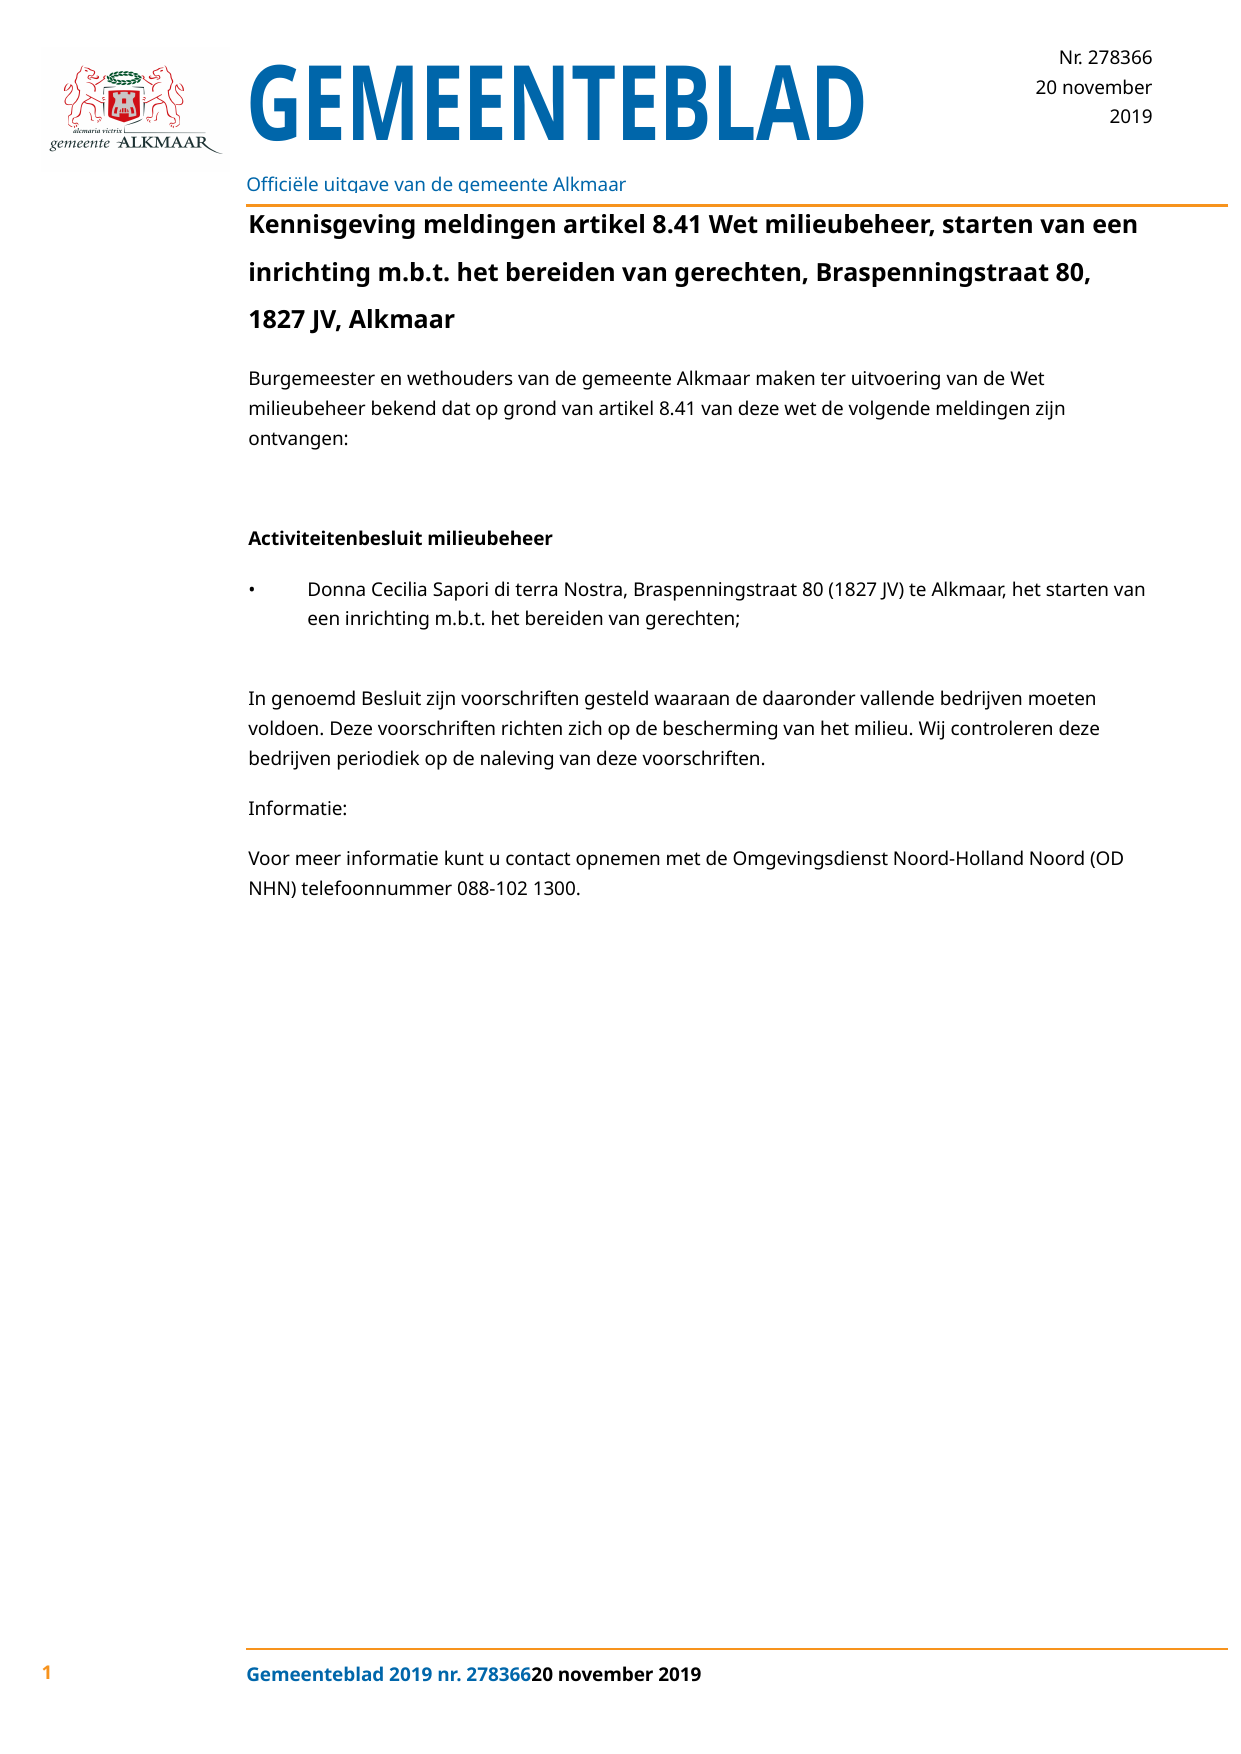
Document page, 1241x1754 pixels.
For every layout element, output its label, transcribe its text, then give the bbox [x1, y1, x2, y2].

text Voor meer informatie kunt u contact opnemen met de Omgevingsdienst Noord-Holland Noord (OD NHN) telefoonnummer 088-102 1300. [248, 846, 1152, 901]
text Burgemeester en wethouders van de gemeente Alkmaar maken ter uitvoering van de Wet milieubeheer bekend dat op grond van artikel 8.41 van deze wet de volgende meldingen zijn ontvangen: [248, 366, 1152, 450]
list Donna Cecilia Sapori di terra Nostra, Braspenningstraat 80 (1827 JV) te Alkmaar, het starten van een inrichting m.b.t. het bereiden van gerechten; [248, 576, 1152, 631]
text Informatie: [248, 795, 1152, 821]
text Kennisgeving meldingen artikel 8.41 Wet milieubeheer, starten van een inrichting m.b.t. het bereiden van gerechten, Braspenningstraat 80, 1827 JV, Alkmaar [248, 207, 1152, 336]
text In genoemd Besluit zijn voorschriften gesteld waaraan de daaronder vallende bedrijven moeten voldoen. Deze voorschriften richten zich op de bescherming van het milieu. Wij controleren deze bedrijven periodiek op de naleving van deze voorschriften. [248, 686, 1152, 770]
picture [41, 47, 231, 172]
text Activiteitenbesluit milieubeheer [248, 526, 1152, 551]
